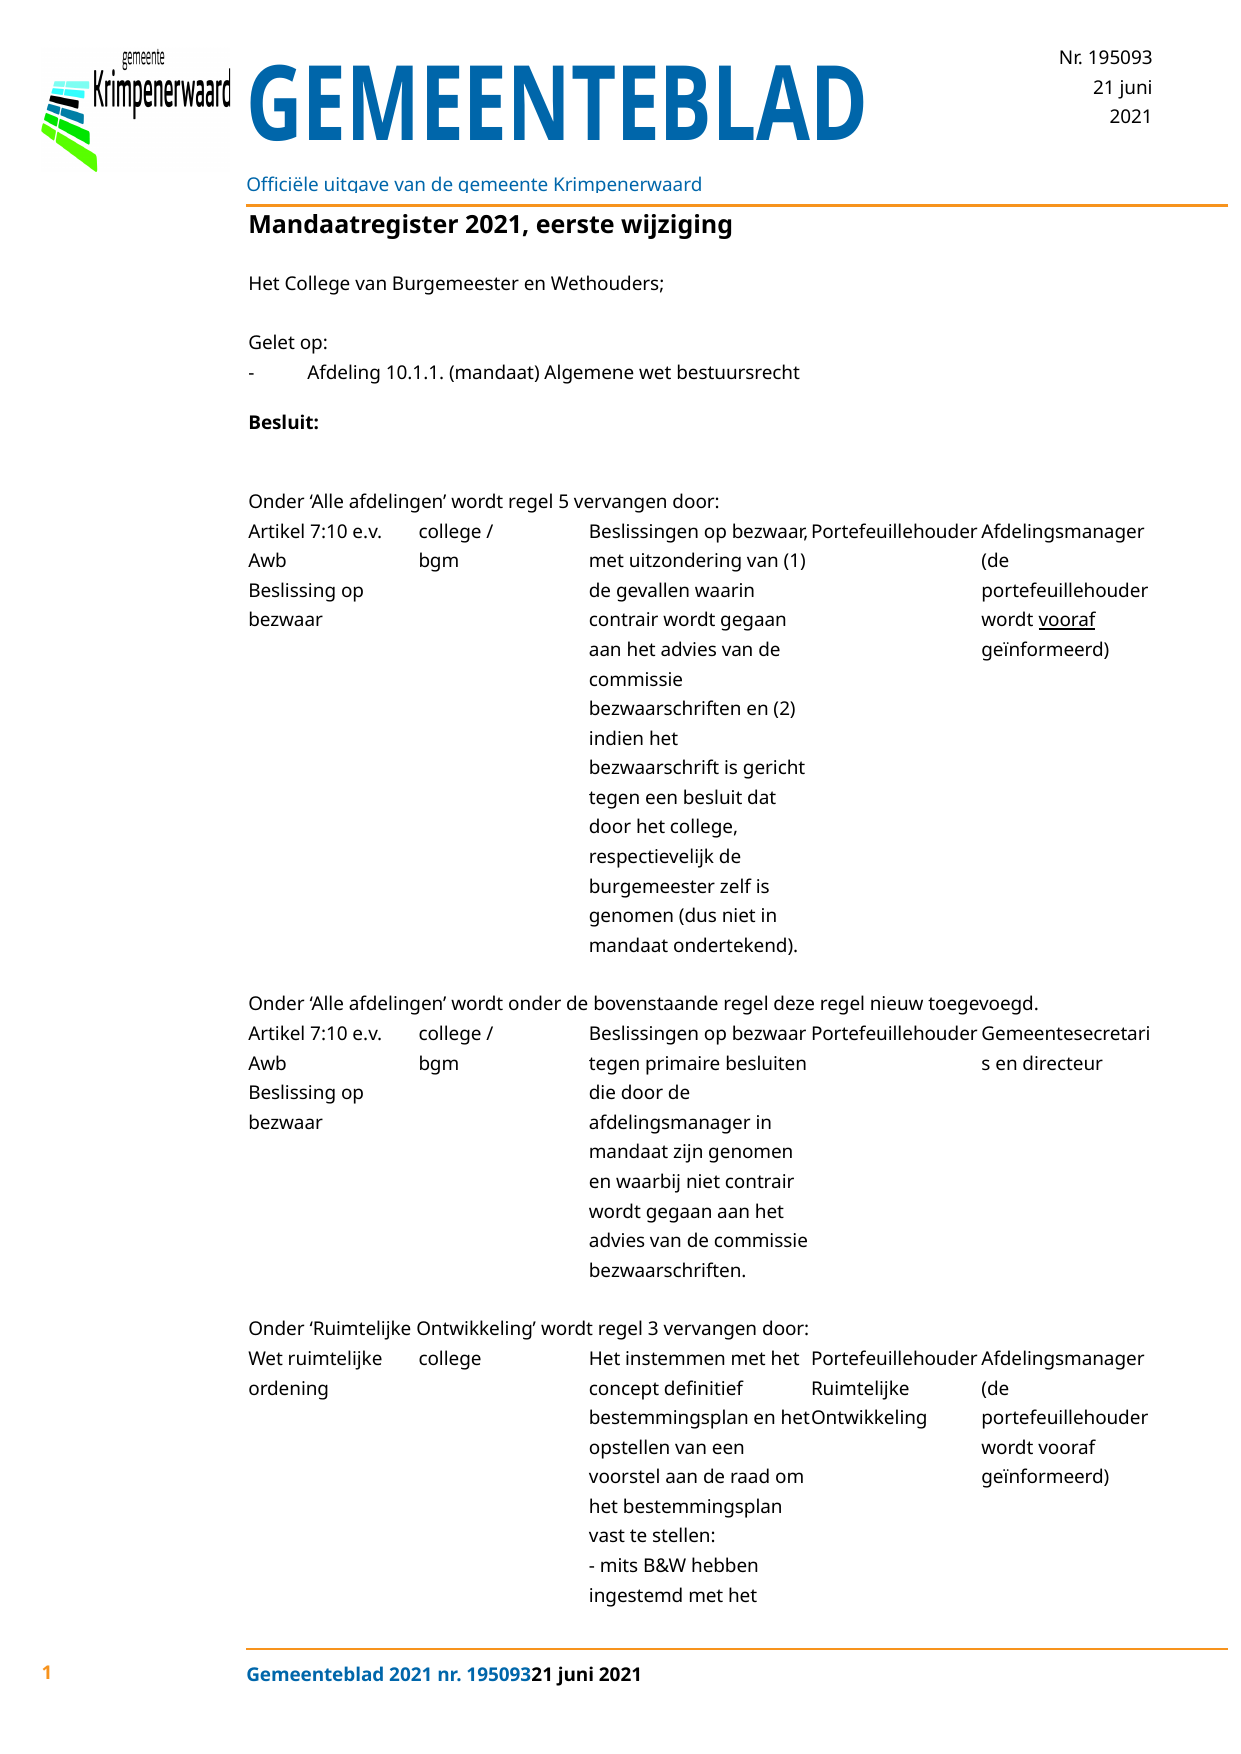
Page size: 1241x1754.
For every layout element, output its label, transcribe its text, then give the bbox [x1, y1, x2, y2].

table_header Portefeuillehouder [811, 518, 981, 958]
text Besluit: [248, 409, 1152, 435]
picture [41, 47, 231, 172]
table_header Beslissingen op bezwaar, met uitzondering van (1) de gevallen waarin contrair wordt gegaan aan het advies van de commissie bezwaarschriften en (2) indien het bezwaarschrift is gericht tegen een besluit dat door het college, respectievelijk de burgemeester zelf is genomen (dus niet in mandaat ondertekend). [589, 518, 811, 958]
text Mandaatregister 2021, eerste wijziging [248, 207, 1152, 241]
table_header college [418, 1345, 589, 1608]
text Het College van Burgemeester en Wethouders; [248, 270, 1152, 296]
table_header Afdelingsmanager (de portefeuillehouder wordt vooraf geïnformeerd) [981, 1345, 1152, 1608]
table_header Artikel 7:10 e.v. Awb Beslissing op bezwaar [248, 518, 418, 958]
table_header Artikel 7:10 e.v. Awb Beslissing op bezwaar [248, 1020, 418, 1283]
text Onder ‘Alle afdelingen’ wordt regel 5 vervangen door: [248, 488, 1152, 514]
table_header Beslissingen op bezwaar tegen primaire besluiten die door de afdelingsmanager in mandaat zijn genomen en waarbij niet contrair wordt gegaan aan het advies van de commissie bezwaarschriften. [589, 1020, 811, 1283]
table_header college / bgm [418, 518, 589, 958]
text Onder ‘Alle afdelingen’ wordt onder de bovenstaande regel deze regel nieuw toegevoegd. [248, 991, 1152, 1016]
text Onder ‘Ruimtelijke Ontwikkeling’ wordt regel 3 vervangen door: [248, 1316, 1152, 1341]
table_header Het instemmen met het concept definitief bestemmingsplan en het opstellen van een voorstel aan de raad om het bestemmingsplan vast te stellen: - mits B&W hebben ingestemd met het [589, 1345, 811, 1608]
table_header college / bgm [418, 1020, 589, 1283]
list Afdeling 10.1.1. (mandaat) Algemene wet bestuursrecht [248, 359, 1152, 385]
text Gelet op: [248, 329, 1152, 355]
table_header Wet ruimtelijke ordening [248, 1345, 418, 1608]
table_header Portefeuillehouder [811, 1020, 981, 1283]
table_header Afdelingsmanager (de portefeuillehouder wordt vooraf geïnformeerd) [981, 518, 1152, 958]
table_header Gemeentesecretaris en directeur [981, 1020, 1152, 1283]
table_header Portefeuillehouder Ruimtelijke Ontwikkeling [811, 1345, 981, 1608]
